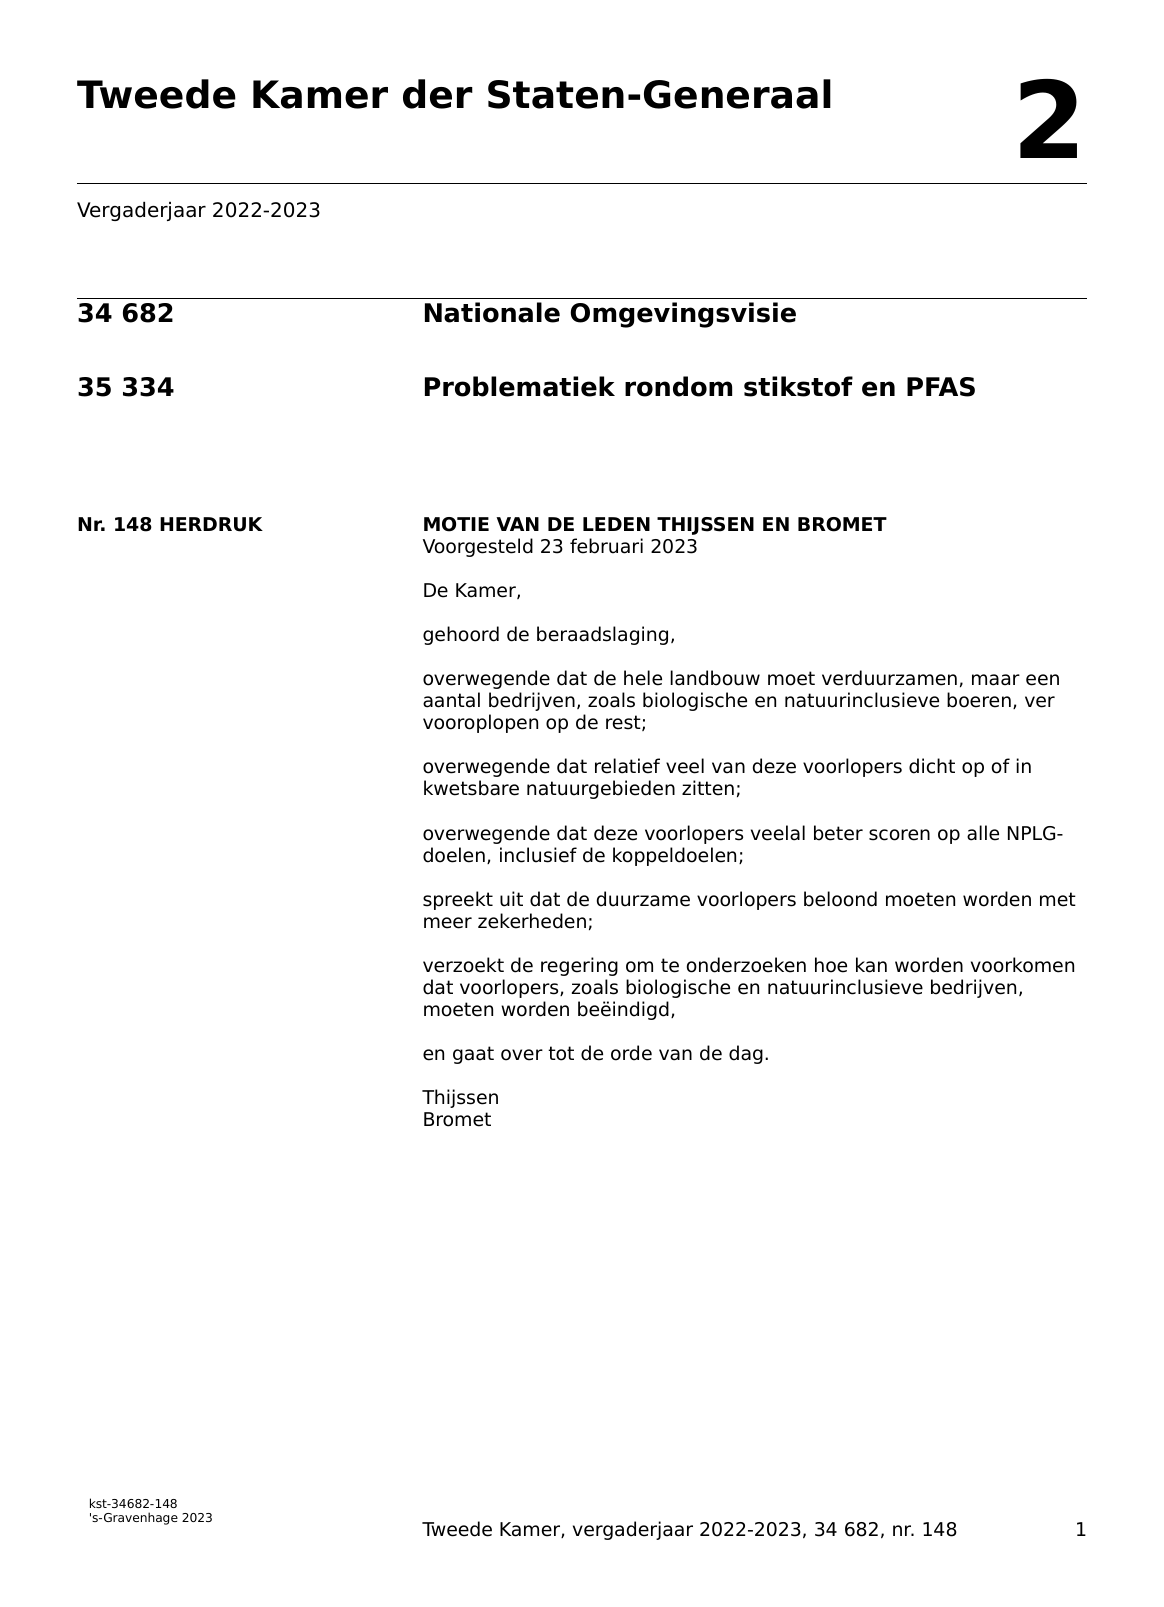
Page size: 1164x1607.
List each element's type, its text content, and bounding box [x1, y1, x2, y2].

text verzoekt de regering om te onderzoeken hoe kan worden voorkomen dat voorlopers, zoals biologische en natuurinclusieve bedrijven, moeten worden beëindigd, [422, 955, 1087, 1021]
text overwegende dat relatief veel van deze voorlopers dicht op of in kwetsbare natuurgebieden zitten; [422, 756, 1087, 800]
text De Kamer, [422, 580, 1087, 602]
text en gaat over tot de orde van de dag. [422, 1043, 1087, 1065]
subtitle 35 334 Problematiek rondom stikstof en PFAS [77, 373, 1087, 403]
subtitle Nr. 148 HERDRUK MOTIE VAN DE LEDEN THIJSSEN EN BROMET [77, 514, 1087, 536]
text Bromet [422, 1109, 1087, 1131]
text Thijssen [422, 1087, 1087, 1109]
text kst-34682-148 [88, 1497, 323, 1511]
text overwegende dat deze voorlopers veelal beter scoren op alle NPLG-doelen, inclusief de koppeldoelen; [422, 822, 1087, 866]
text overwegende dat de hele landbouw moet verduurzamen, maar een aantal bedrijven, zoals biologische en natuurinclusieve boeren, ver vooroplopen op de rest; [422, 668, 1087, 734]
table_cell Vergaderjaar 2022-2023 [77, 184, 1087, 298]
text spreekt uit dat de duurzame voorlopers beloond moeten worden met meer zekerheden; [422, 889, 1087, 933]
subtitle 34 682 Nationale Omgevingsvisie [77, 299, 1087, 329]
table_header Tweede Kamer der Staten-Generaal [77, 59, 886, 183]
text Voorgesteld 23 februari 2023 [422, 536, 1087, 558]
table_header 2 [886, 59, 1087, 183]
text gehoord de beraadslaging, [422, 624, 1087, 646]
text 's-Gravenhage 2023 [88, 1511, 323, 1525]
